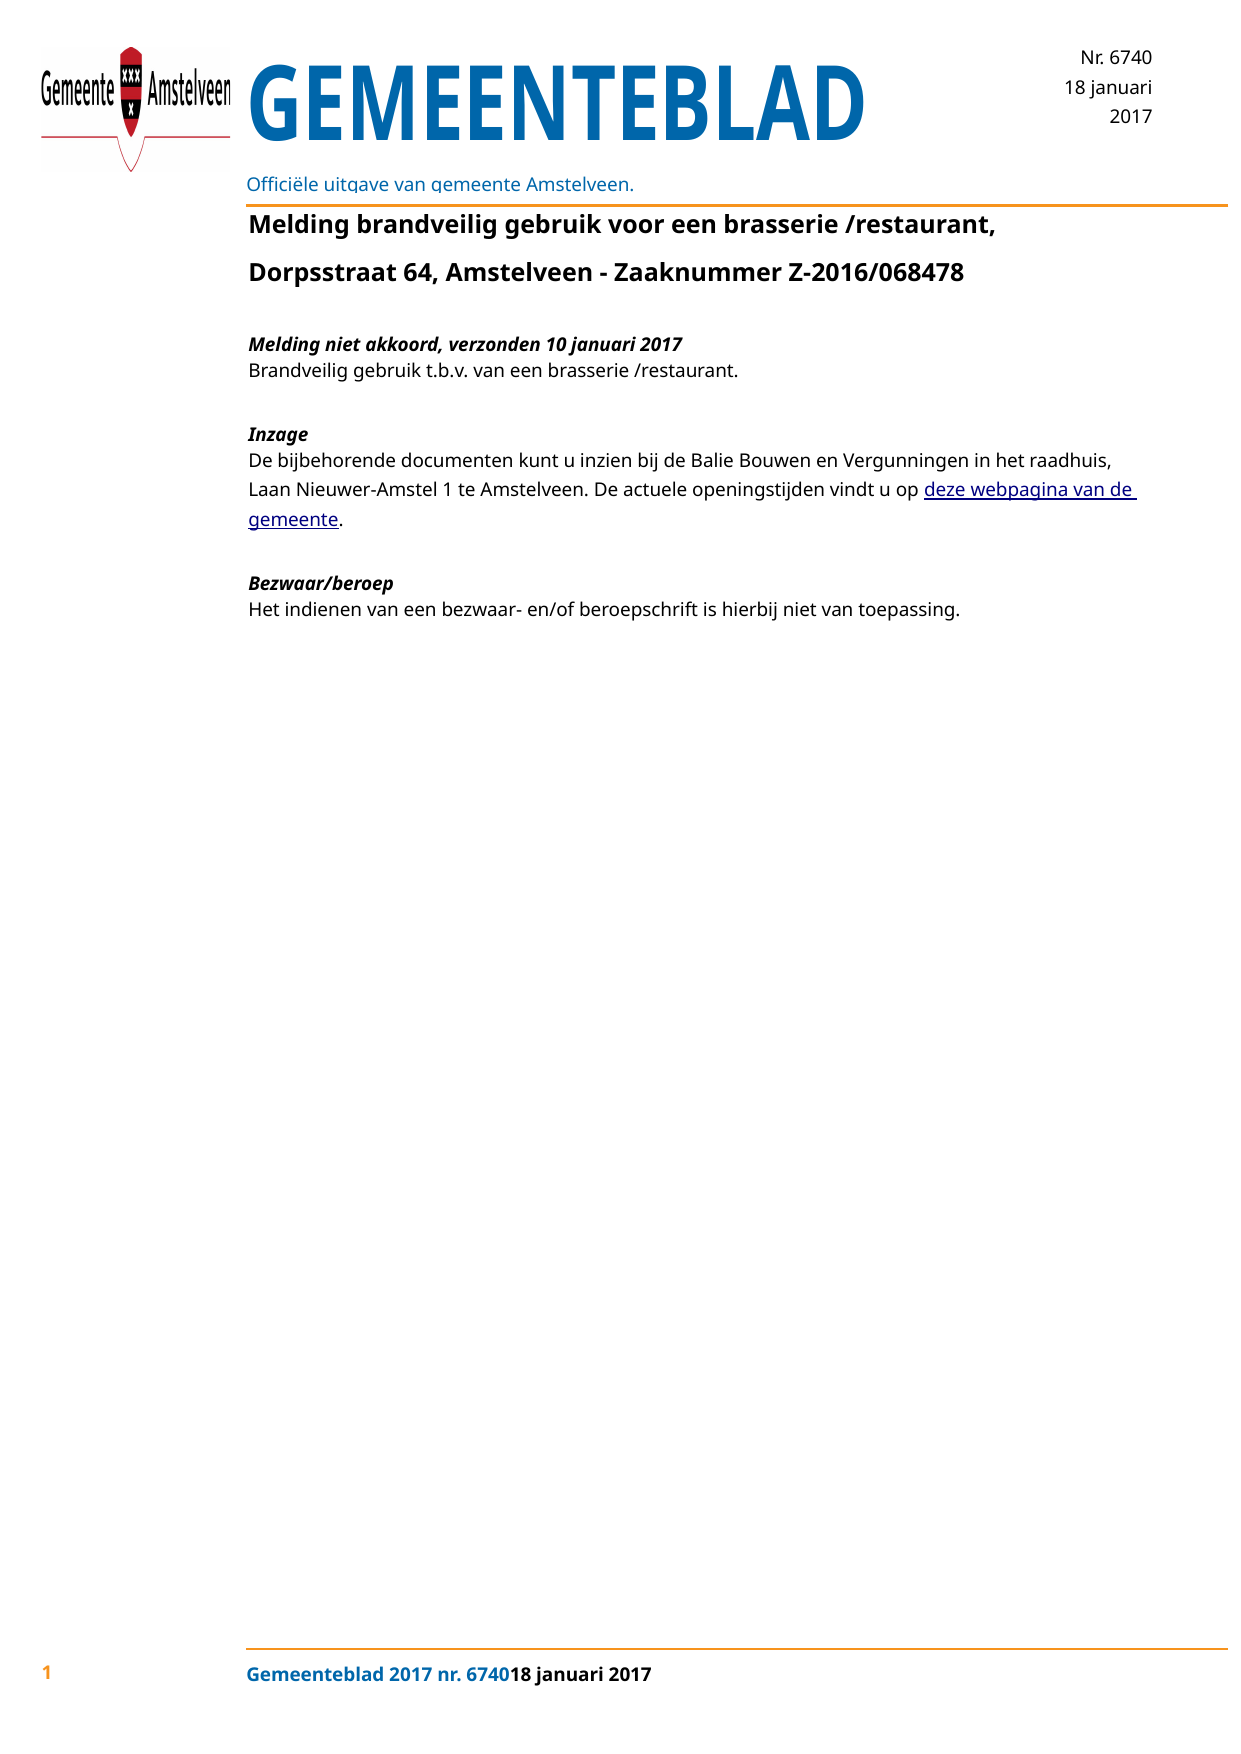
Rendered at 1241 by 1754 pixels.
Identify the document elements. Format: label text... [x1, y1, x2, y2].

text Brandveilig gebruik t.b.v. van een brasserie /restaurant. [248, 357, 1152, 383]
text Het indienen van een bezwaar- en/of beroepschrift is hierbij niet van toepassing. [248, 596, 1152, 621]
text Bezwaar/beroep [248, 570, 1152, 596]
text Melding brandveilig gebruik voor een brasserie /restaurant, Dorpsstraat 64, Amstelveen - Zaaknummer Z-2016/068478 [248, 207, 1152, 288]
picture [41, 47, 231, 172]
text Inzage [248, 421, 1152, 447]
text Melding niet akkoord, verzonden 10 januari 2017 [248, 331, 1152, 357]
text De bijbehorende documenten kunt u inzien bij de Balie Bouwen en Vergunningen in het raadhuis, Laan Nieuwer-Amstel 1 te Amstelveen. De actuele openingstijden vindt u op deze webpagina van de gemeente. [248, 447, 1152, 532]
